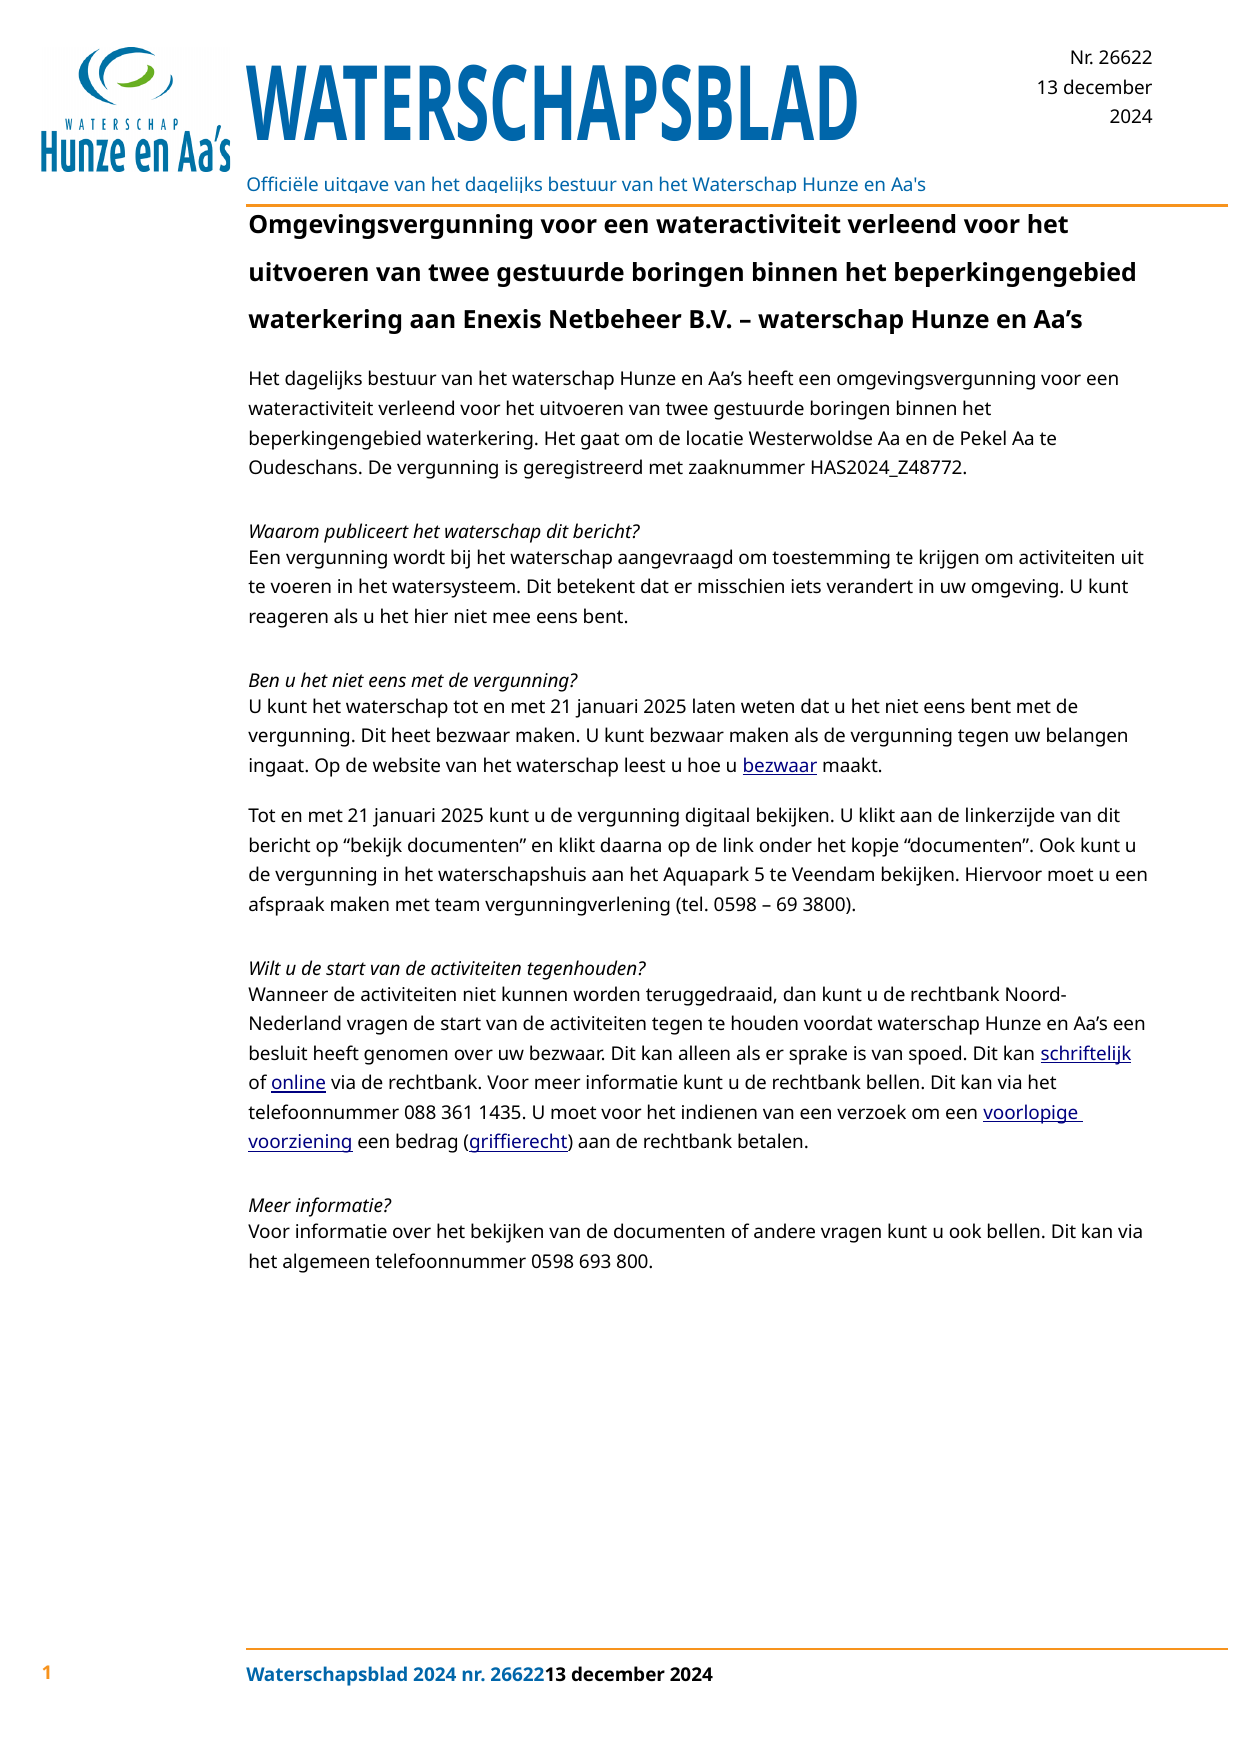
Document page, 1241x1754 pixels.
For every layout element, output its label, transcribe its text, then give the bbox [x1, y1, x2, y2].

text Waarom publiceert het waterschap dit bericht? [248, 518, 1152, 544]
picture [47, 154, 51, 172]
text Omgevingsvergunning voor een wateractiviteit verleend voor het uitvoeren van twee gestuurde boringen binnen het beperkingengebied waterkering aan Enexis Netbeheer B.V. – waterschap Hunze en Aa’s [248, 207, 1152, 336]
text Wilt u de start van de activiteiten tegenhouden? [248, 955, 1152, 981]
picture [226, 145, 231, 156]
text Het dagelijks bestuur van het waterschap Hunze en Aa’s heeft een omgevingsvergunning voor een wateractiviteit verleend voor het uitvoeren van twee gestuurde boringen binnen het beperkingengebied waterkering. Het gaat om de locatie Westerwoldse Aa en de Pekel Aa te Oudeschans. De vergunning is geregistreerd met zaaknummer HAS2024_Z48772. [248, 366, 1152, 480]
text Een vergunning wordt bij het waterschap aangevraagd om toestemming te krijgen om activiteiten uit te voeren in het watersysteem. Dit betekent dat er misschien iets verandert in uw omgeving. U kunt reageren als u het hier niet mee eens bent. [248, 544, 1152, 629]
text Wanneer de activiteiten niet kunnen worden teruggedraaid, dan kunt u de rechtbank Noord-Nederland vragen de start van de activiteiten tegen te houden voordat waterschap Hunze en Aa’s een besluit heeft genomen over uw bezwaar. Dit kan alleen als er sprake is van spoed. Dit kan schriftelijk of online via de rechtbank. Voor meer informatie kunt u de rechtbank bellen. Dit kan via het telefoonnummer 088 361 1435. U moet voor het indienen van een verzoek om een voorlopige voorziening een bedrag (griffierecht) aan de rechtbank betalen. [248, 981, 1152, 1154]
text U kunt het waterschap tot en met 21 januari 2025 laten weten dat u het niet eens bent met de vergunning. Dit heet bezwaar maken. U kunt bezwaar maken als de vergunning tegen uw belangen ingaat. Op de website van het waterschap leest u hoe u bezwaar maakt. [248, 693, 1152, 778]
text Voor informatie over het bekijken van de documenten of andere vragen kunt u ook bellen. Dit kan via het algemeen telefoonnummer 0598 693 800. [248, 1218, 1152, 1274]
picture [41, 47, 231, 172]
picture [183, 163, 191, 172]
text Tot en met 21 januari 2025 kunt u de vergunning digitaal bekijken. U klikt aan de linkerzijde van dit bericht op “bekijk documenten” en klikt daarna op de link onder het kopje “documenten”. Ook kunt u de vergunning in het waterschapshuis aan het Aquapark 5 te Veendam bekijken. Hiervoor moet u een afspraak maken met team vergunningverlening (tel. 0598 – 69 3800). [248, 802, 1152, 917]
text Ben u het niet eens met de vergunning? [248, 667, 1152, 693]
text Meer informatie? [248, 1193, 1152, 1218]
